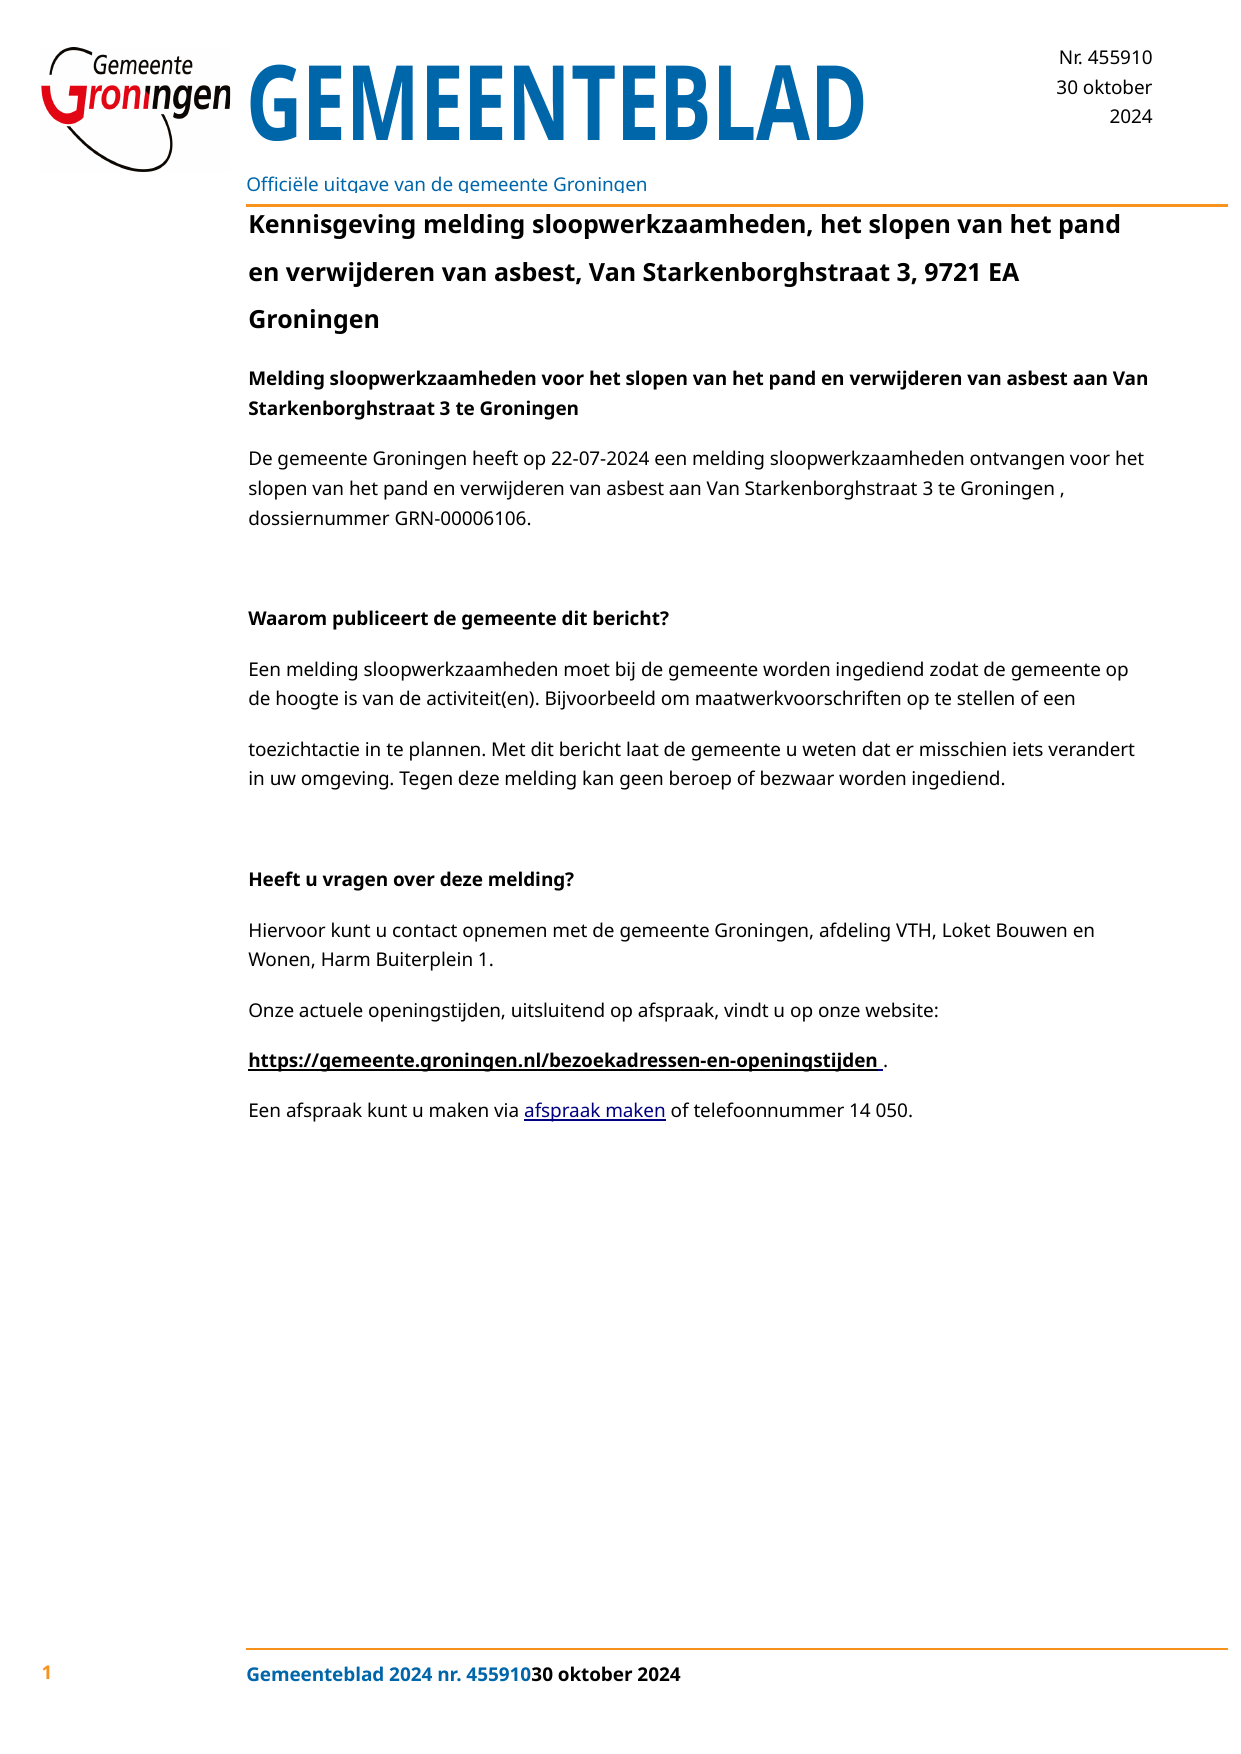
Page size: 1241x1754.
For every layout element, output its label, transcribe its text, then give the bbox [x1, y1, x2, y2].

picture [41, 47, 231, 172]
text toezichtactie in te plannen. Met dit bericht laat de gemeente u weten dat er misschien iets verandert in uw omgeving. Tegen deze melding kan geen beroep of bezwaar worden ingediend. [248, 736, 1152, 791]
text Een afspraak kunt u maken via afspraak maken of telefoonnummer 14 050. [248, 1098, 1152, 1123]
text De gemeente Groningen heeft op 22-07-2024 een melding sloopwerkzaamheden ontvangen voor het slopen van het pand en verwijderen van asbest aan Van Starkenborghstraat 3 te Groningen , dossiernummer GRN-00006106. [248, 446, 1152, 530]
text Hiervoor kunt u contact opnemen met de gemeente Groningen, afdeling VTH, Loket Bouwen en Wonen, Harm Buiterplein 1. [248, 917, 1152, 972]
text Onze actuele openingstijden, uitsluitend op afspraak, vindt u op onze website: [248, 997, 1152, 1022]
text https://gemeente.groningen.nl/bezoekadressen-en-openingstijden . [248, 1047, 1152, 1073]
text Heeft u vragen over deze melding? [248, 866, 1152, 892]
text Melding sloopwerkzaamheden voor het slopen van het pand en verwijderen van asbest aan Van Starkenborghstraat 3 te Groningen [248, 366, 1152, 421]
text Kennisgeving melding sloopwerkzaamheden, het slopen van het pand en verwijderen van asbest, Van Starkenborghstraat 3, 9721 EA Groningen [248, 207, 1152, 336]
text Waarom publiceert de gemeente dit bericht? [248, 606, 1152, 631]
text Een melding sloopwerkzaamheden moet bij de gemeente worden ingediend zodat de gemeente op de hoogte is van de activiteit(en). Bijvoorbeeld om maatwerkvoorschriften op te stellen of een [248, 656, 1152, 711]
